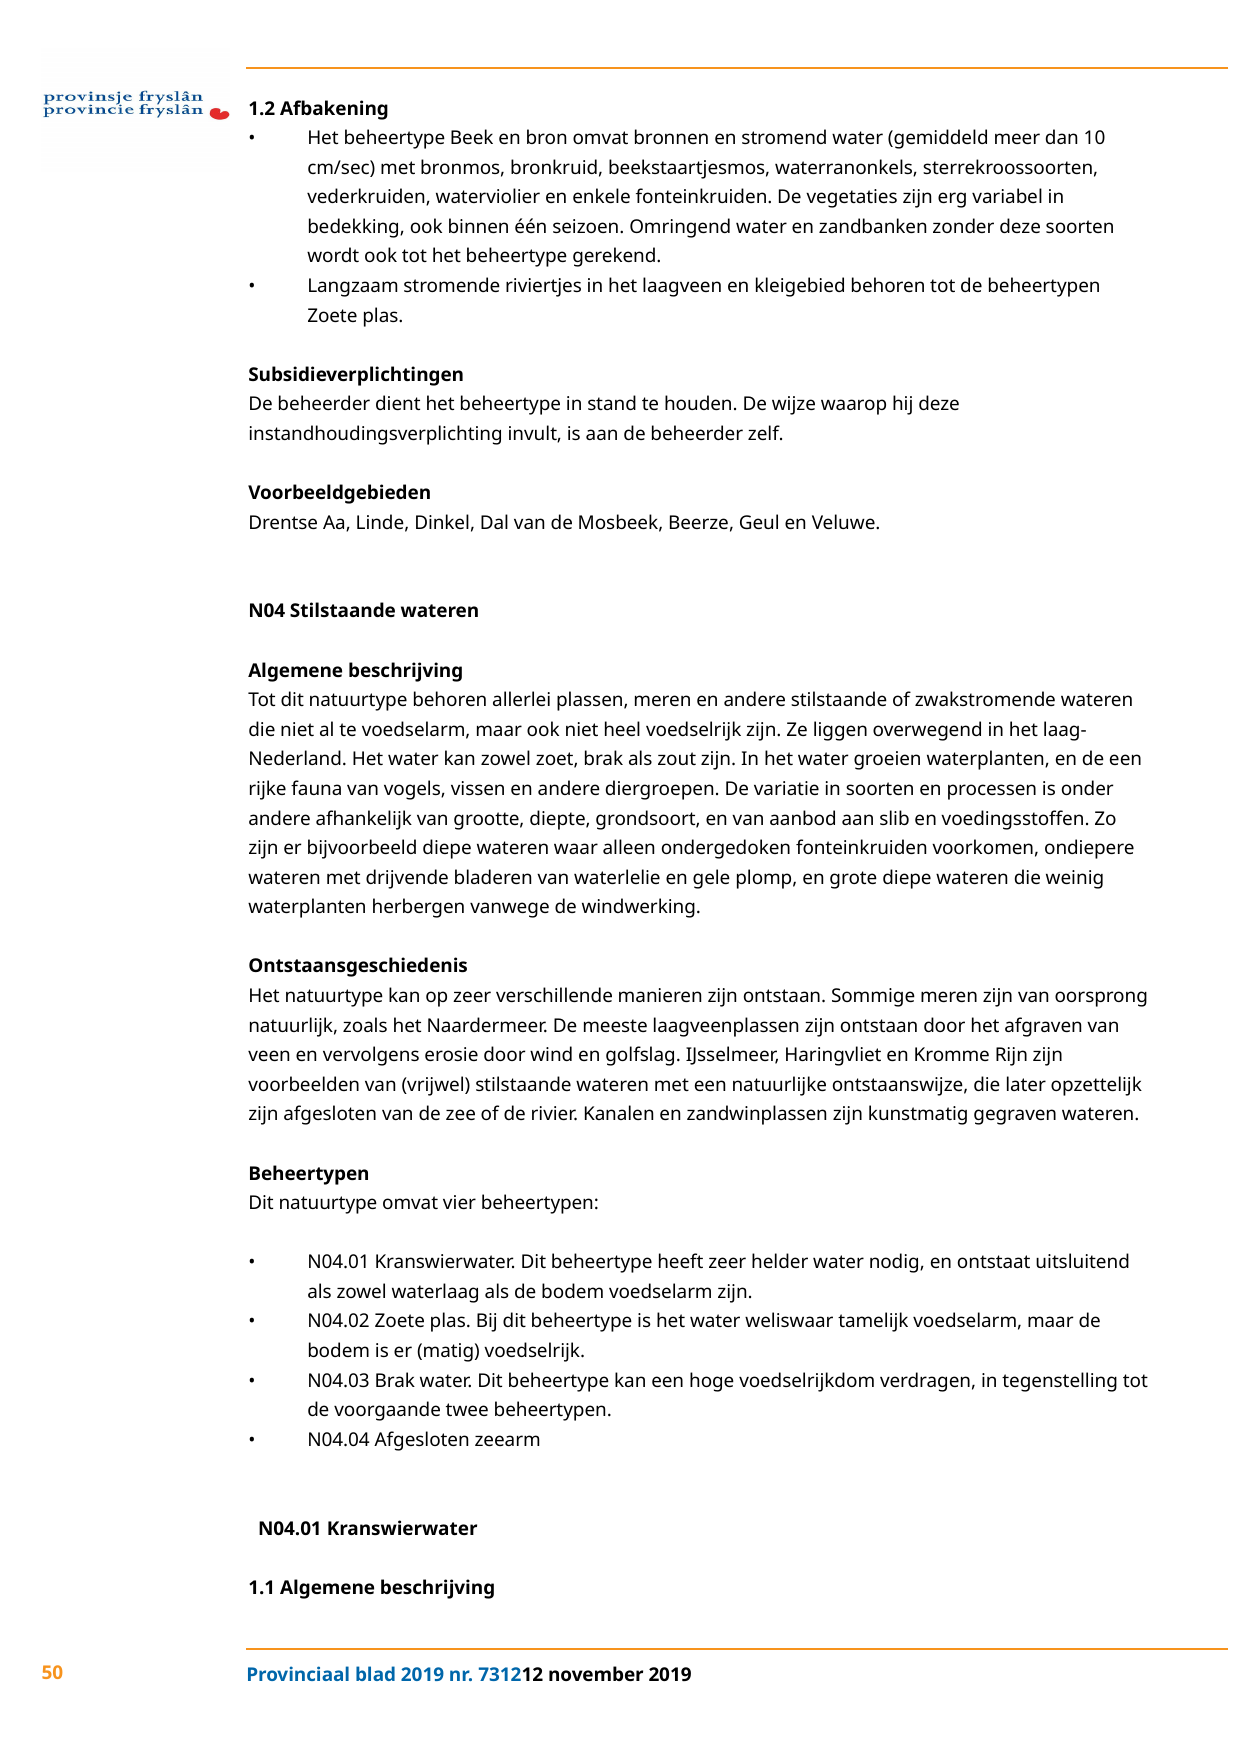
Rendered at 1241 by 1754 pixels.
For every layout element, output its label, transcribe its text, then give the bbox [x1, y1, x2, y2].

list N04.03 Brak water. Dit beheertype kan een hoge voedselrijkdom verdragen, in tegenstelling tot de voorgaande twee beheertypen. [248, 1367, 1152, 1422]
list N04.02 Zoete plas. Bij dit beheertype is het water weliswaar tamelijk voedselarm, maar de bodem is er (matig) voedselrijk. [248, 1308, 1152, 1363]
text Tot dit natuurtype behoren allerlei plassen, meren en andere stilstaande of zwakstromende wateren die niet al te voedselarm, maar ook niet heel voedselrijk zijn. Ze liggen overwegend in het laag-Nederland. Het water kan zowel zoet, brak als zout zijn. In het water groeien waterplanten, en de een rijke fauna van vogels, vissen en andere diergroepen. De variatie in soorten en processen is onder andere afhankelijk van grootte, diepte, grondsoort, en van aanbod aan slib en voedingsstoffen. Zo zijn er bijvoorbeeld diepe wateren waar alleen ondergedoken fonteinkruiden voorkomen, ondiepere wateren met drijvende bladeren van waterlelie en gele plomp, en grote diepe wateren die weinig waterplanten herbergen vanwege de windwerking. [248, 686, 1152, 919]
text N04 Stilstaande wateren [248, 598, 1152, 623]
list N04.04 Afgesloten zeearm [248, 1426, 1152, 1452]
text Drentse Aa, Linde, Dinkel, Dal van de Mosbeek, Beerze, Geul en Veluwe. [248, 509, 1152, 535]
list Langzaam stromende riviertjes in het laagveen en kleigebied behoren tot de beheertypen Zoete plas. [248, 272, 1152, 328]
text Subsidieverplichtingen [248, 361, 1152, 387]
text Het natuurtype kan op zeer verschillende manieren zijn ontstaan. Sommige meren zijn van oorsprong natuurlijk, zoals het Naardermeer. De meeste laagveenplassen zijn ontstaan door het afgraven van veen en vervolgens erosie door wind en golfslag. IJsselmeer, Haringvliet en Kromme Rijn zijn voorbeelden van (vrijwel) stilstaande wateren met een natuurlijke ontstaanswijze, die later opzettelijk zijn afgesloten van de zee of de rivier. Kanalen en zandwinplassen zijn kunstmatig gegraven wateren. [248, 982, 1152, 1126]
text N04.01 Kranswierwater [248, 1515, 1152, 1541]
text 1.2 Afbakening [248, 95, 1152, 121]
text Beheertypen [248, 1160, 1152, 1186]
list N04.01 Kranswierwater. Dit beheertype heeft zeer helder water nodig, en ontstaat uitsluitend als zowel waterlaag als de bodem voedselarm zijn. [248, 1248, 1152, 1304]
text Ontstaansgeschiedenis [248, 953, 1152, 978]
picture [41, 47, 231, 172]
text Dit natuurtype omvat vier beheertypen: [248, 1189, 1152, 1215]
text Voorbeeldgebieden [248, 479, 1152, 505]
text De beheerder dient het beheertype in stand te houden. De wijze waarop hij deze instandhoudingsverplichting invult, is aan de beheerder zelf. [248, 391, 1152, 446]
text Algemene beschrijving [248, 657, 1152, 683]
list Het beheertype Beek en bron omvat bronnen en stromend water (gemiddeld meer dan 10 cm/sec) met bronmos, bronkruid, beekstaartjesmos, waterranonkels, sterrekroossoorten, vederkruiden, waterviolier en enkele fonteinkruiden. De vegetaties zijn erg variabel in bedekking, ook binnen één seizoen. Omringend water en zandbanken zonder deze soorten wordt ook tot het beheertype gerekend. [248, 124, 1152, 268]
text 1.1 Algemene beschrijving [248, 1574, 1152, 1600]
